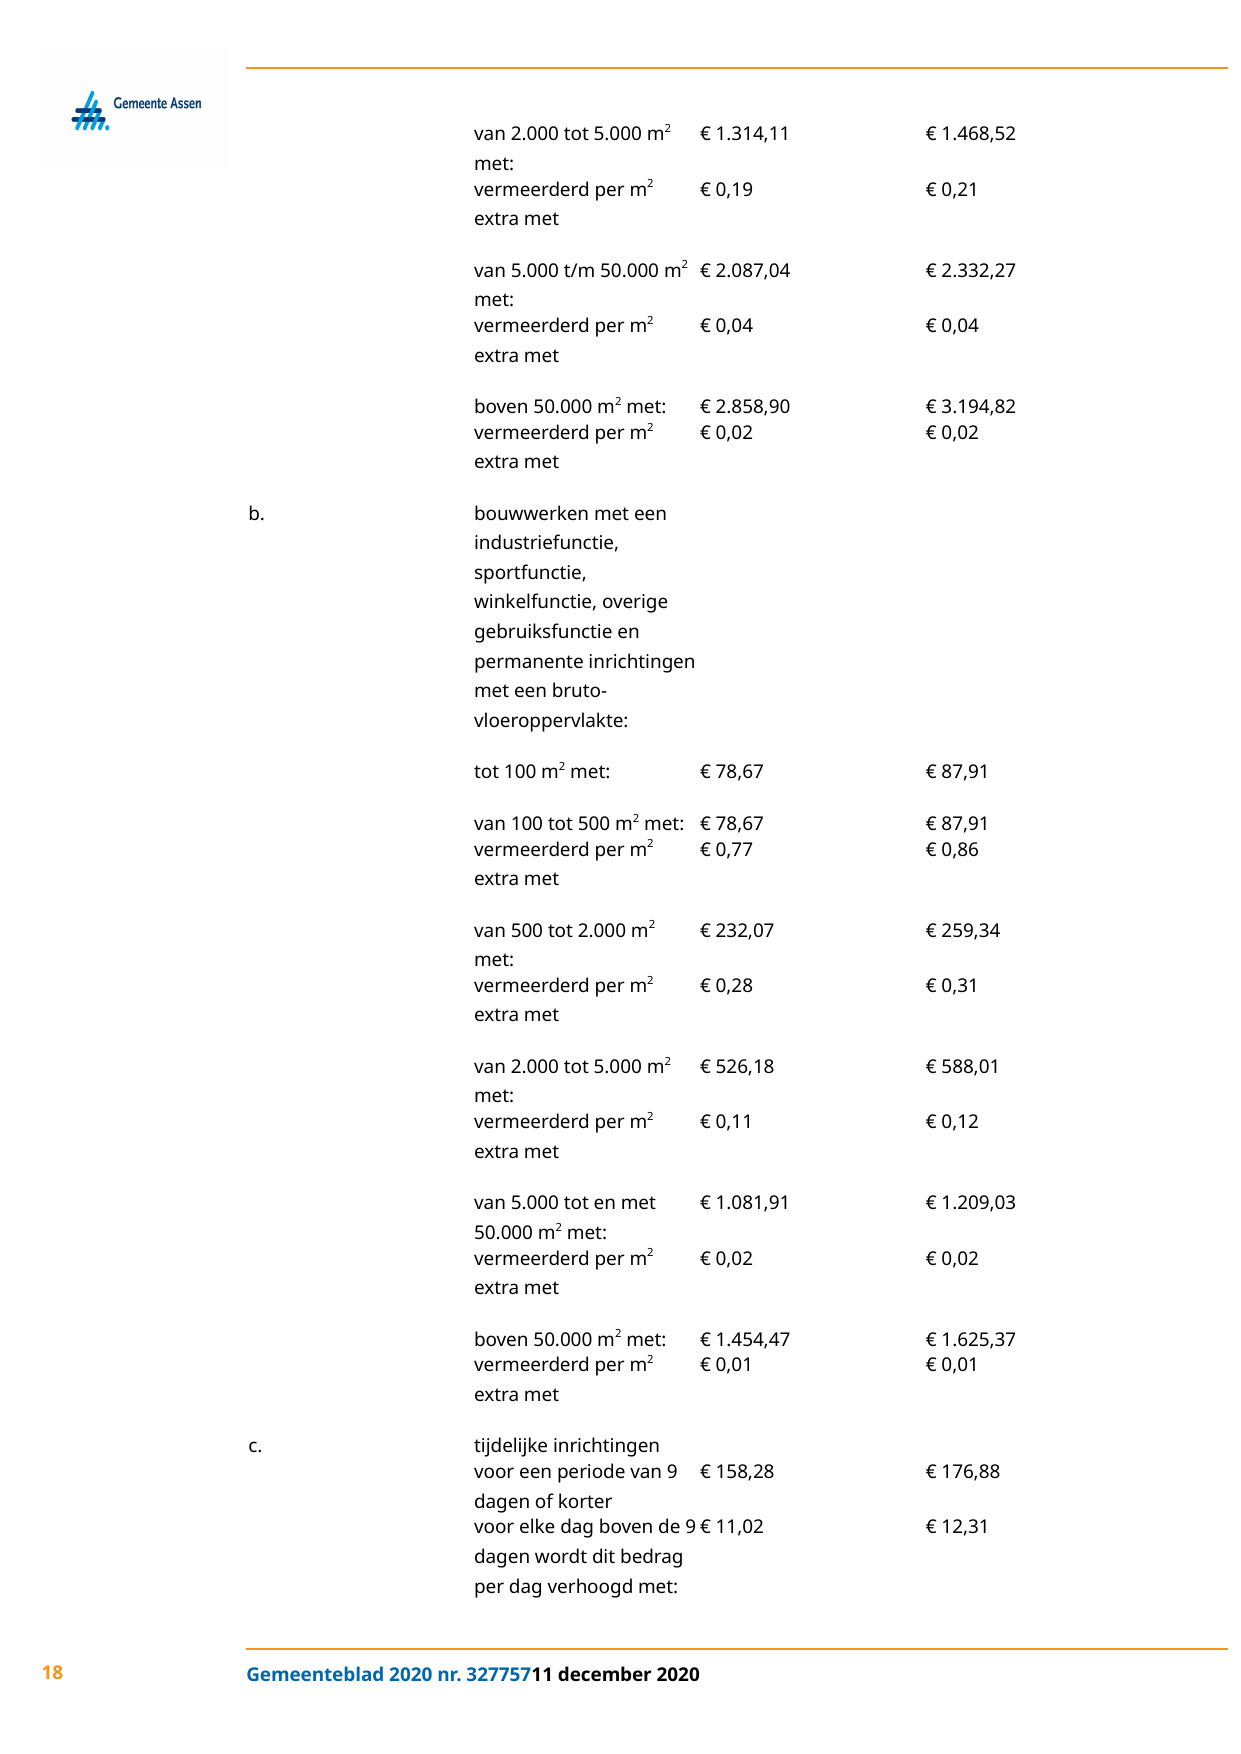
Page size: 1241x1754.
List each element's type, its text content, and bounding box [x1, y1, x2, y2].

table_cell [700, 1300, 926, 1326]
table_cell [926, 500, 1152, 733]
table_cell boven 50.000 m2 met: [474, 1326, 700, 1352]
table_cell vermeerderd per m2 extra met [474, 1352, 700, 1407]
table_cell € 0,04 [700, 312, 926, 367]
table_cell [474, 1164, 700, 1189]
table_cell tot 100 m2 met: [474, 759, 700, 784]
table_cell € 0,12 [926, 1109, 1152, 1164]
table_cell [926, 1164, 1152, 1189]
table_cell [248, 419, 474, 474]
table_cell [700, 1433, 926, 1458]
table_cell € 526,18 [700, 1053, 926, 1108]
table_cell [248, 1190, 474, 1245]
table_cell [700, 231, 926, 257]
table_cell [248, 1352, 474, 1407]
table_cell € 158,28 [700, 1458, 926, 1514]
table_cell tijdelijke inrichtingen [474, 1433, 700, 1458]
table_cell € 0,28 [700, 972, 926, 1027]
table_cell voor een periode van 9 dagen of korter [474, 1458, 700, 1514]
table_cell € 0,11 [700, 1109, 926, 1164]
table_cell [700, 368, 926, 393]
picture [41, 47, 231, 172]
table_cell € 0,02 [926, 419, 1152, 474]
table_cell [700, 1164, 926, 1189]
table_cell [248, 176, 474, 231]
table_cell vermeerderd per m2 extra met [474, 1245, 700, 1300]
table_cell [248, 1407, 474, 1433]
table_cell c. [248, 1433, 474, 1458]
table_cell € 0,01 [926, 1352, 1152, 1407]
table_cell [248, 1326, 474, 1352]
table_cell [248, 1028, 474, 1053]
table_cell € 0,01 [700, 1352, 926, 1407]
table_cell vermeerderd per m2 extra met [474, 972, 700, 1027]
table_cell [248, 121, 474, 176]
table_cell [474, 1028, 700, 1053]
table_cell [248, 1300, 474, 1326]
table_cell [248, 368, 474, 393]
table_cell € 2.858,90 [700, 393, 926, 419]
table_cell [926, 95, 1152, 121]
table_cell van 500 tot 2.000 m2 met: [474, 917, 700, 972]
table_cell € 0,21 [926, 176, 1152, 231]
table_cell bouwwerken met een industriefunctie, sportfunctie, winkelfunctie, overige gebruiksfunctie en permanente inrichtingen met een bruto-vloeroppervlakte: [474, 500, 700, 733]
table_cell vermeerderd per m2 extra met [474, 836, 700, 891]
table_cell € 1.314,11 [700, 121, 926, 176]
table_cell [926, 733, 1152, 758]
table_cell [700, 500, 926, 733]
table_cell € 0,02 [926, 1245, 1152, 1300]
table_cell [248, 1458, 474, 1514]
table_cell € 232,07 [700, 917, 926, 972]
table_cell boven 50.000 m2 met: [474, 393, 700, 419]
table_cell vermeerderd per m2 extra met [474, 176, 700, 231]
table_cell € 1.468,52 [926, 121, 1152, 176]
table_cell [926, 891, 1152, 917]
table_cell € 0,86 [926, 836, 1152, 891]
table_cell [248, 393, 474, 419]
table_cell € 12,31 [926, 1514, 1152, 1598]
table_cell [926, 1433, 1152, 1458]
table_cell [474, 474, 700, 500]
table_cell [474, 784, 700, 810]
table_cell [248, 474, 474, 500]
table_cell [926, 1028, 1152, 1053]
table_cell van 2.000 tot 5.000 m2 met: [474, 121, 700, 176]
table_cell [474, 231, 700, 257]
table_cell € 2.332,27 [926, 257, 1152, 312]
table_cell € 0,02 [700, 419, 926, 474]
table_cell [926, 368, 1152, 393]
table_cell € 0,02 [700, 1245, 926, 1300]
table_cell € 0,31 [926, 972, 1152, 1027]
table_cell [248, 891, 474, 917]
table_cell van 5.000 tot en met 50.000 m2 met: [474, 1190, 700, 1245]
table_cell [248, 1053, 474, 1108]
table_cell [248, 312, 474, 367]
table_cell [248, 733, 474, 758]
table_cell [474, 368, 700, 393]
table_cell voor elke dag boven de 9 dagen wordt dit bedrag per dag verhoogd met: [474, 1514, 700, 1598]
table_cell [700, 1028, 926, 1053]
table_cell vermeerderd per m2 extra met [474, 312, 700, 367]
table_cell [474, 1300, 700, 1326]
table_cell [248, 1245, 474, 1300]
table_cell [926, 1300, 1152, 1326]
table_cell [474, 95, 700, 121]
table_cell van 100 tot 500 m2 met: [474, 810, 700, 836]
table_cell [248, 972, 474, 1027]
table_cell [926, 474, 1152, 500]
table_cell [248, 759, 474, 784]
table_cell b. [248, 500, 474, 733]
table_cell [700, 733, 926, 758]
table_cell [248, 1109, 474, 1164]
table_cell [474, 733, 700, 758]
table_cell [248, 810, 474, 836]
table_cell [248, 95, 474, 121]
table_cell van 5.000 t/m 50.000 m2 met: [474, 257, 700, 312]
table_cell [700, 95, 926, 121]
table_cell € 1.209,03 [926, 1190, 1152, 1245]
table_cell € 1.454,47 [700, 1326, 926, 1352]
table_cell [700, 891, 926, 917]
table_cell € 0,04 [926, 312, 1152, 367]
table_cell [248, 836, 474, 891]
table_cell € 78,67 [700, 810, 926, 836]
table_cell € 1.625,37 [926, 1326, 1152, 1352]
table_cell [474, 1407, 700, 1433]
table_cell € 2.087,04 [700, 257, 926, 312]
table_cell [926, 231, 1152, 257]
table_cell van 2.000 tot 5.000 m2 met: [474, 1053, 700, 1108]
table_cell [926, 1407, 1152, 1433]
table_cell € 1.081,91 [700, 1190, 926, 1245]
table_cell [700, 784, 926, 810]
table_cell [700, 1407, 926, 1433]
table_cell € 78,67 [700, 759, 926, 784]
table_cell € 0,77 [700, 836, 926, 891]
table_cell [248, 784, 474, 810]
table_cell vermeerderd per m2 extra met [474, 1109, 700, 1164]
table_cell [700, 474, 926, 500]
table_cell [248, 231, 474, 257]
table_cell € 3.194,82 [926, 393, 1152, 419]
table_cell [926, 784, 1152, 810]
table_cell € 259,34 [926, 917, 1152, 972]
table_cell [248, 1164, 474, 1189]
table_cell [248, 257, 474, 312]
table_cell € 11,02 [700, 1514, 926, 1598]
table_cell € 0,19 [700, 176, 926, 231]
table_cell € 87,91 [926, 759, 1152, 784]
table_cell [248, 917, 474, 972]
table_cell € 176,88 [926, 1458, 1152, 1514]
table_cell € 87,91 [926, 810, 1152, 836]
table_cell vermeerderd per m2 extra met [474, 419, 700, 474]
table_cell [248, 1514, 474, 1598]
table_cell € 588,01 [926, 1053, 1152, 1108]
table_cell [474, 891, 700, 917]
